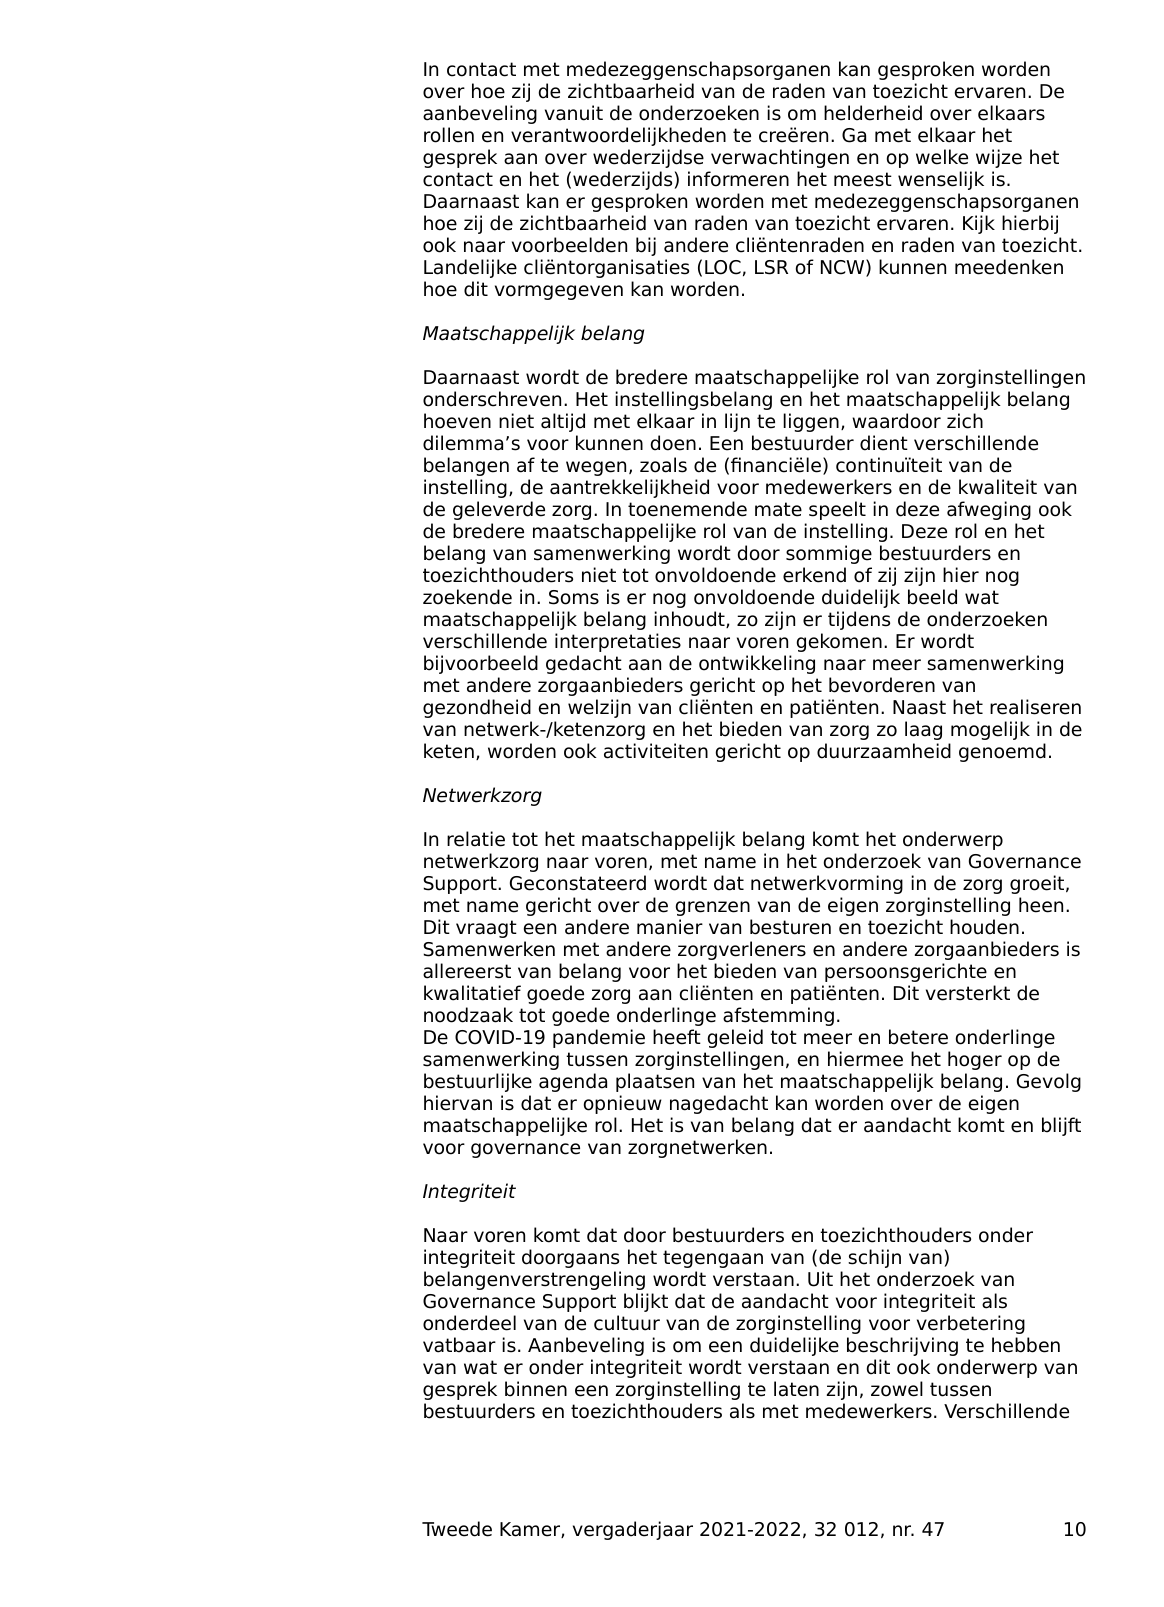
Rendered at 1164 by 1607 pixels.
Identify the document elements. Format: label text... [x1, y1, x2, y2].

subtitle Integriteit [422, 1181, 1087, 1203]
text In relatie tot het maatschappelijk belang komt het onderwerp netwerkzorg naar voren, met name in het onderzoek van Governance Support. Geconstateerd wordt dat netwerkvorming in de zorg groeit, met name gericht over de grenzen van de eigen zorginstelling heen. Dit vraagt een andere manier van besturen en toezicht houden. Samenwerken met andere zorgverleners en andere zorgaanbieders is allereerst van belang voor het bieden van persoonsgerichte en kwalitatief goede zorg aan cliënten en patiënten. Dit versterkt de noodzaak tot goede onderlinge afstemming. [422, 829, 1087, 1027]
text Naar voren komt dat door bestuurders en toezichthouders onder integriteit doorgaans het tegengaan van (de schijn van) belangenverstrengeling wordt verstaan. Uit het onderzoek van Governance Support blijkt dat de aandacht voor integriteit als onderdeel van de cultuur van de zorginstelling voor verbetering vatbaar is. Aanbeveling is om een duidelijke beschrijving te hebben van wat er onder integriteit wordt verstaan en dit ook onderwerp van gesprek binnen een zorginstelling te laten zijn, zowel tussen bestuurders en toezichthouders als met medewerkers. Verschillende [422, 1225, 1087, 1423]
text In contact met medezeggenschapsorganen kan gesproken worden over hoe zij de zichtbaarheid van de raden van toezicht ervaren. De aanbeveling vanuit de onderzoeken is om helderheid over elkaars rollen en verantwoordelijkheden te creëren. Ga met elkaar het gesprek aan over wederzijdse verwachtingen en op welke wijze het contact en het (wederzijds) informeren het meest wenselijk is. Daarnaast kan er gesproken worden met medezeggenschapsorganen hoe zij de zichtbaarheid van raden van toezicht ervaren. Kijk hierbij ook naar voorbeelden bij andere cliëntenraden en raden van toezicht. Landelijke cliëntorganisaties (LOC, LSR of NCW) kunnen meedenken hoe dit vormgegeven kan worden. [422, 59, 1087, 301]
subtitle Maatschappelijk belang [422, 323, 1087, 345]
text De COVID-19 pandemie heeft geleid tot meer en betere onderlinge samenwerking tussen zorginstellingen, en hiermee het hoger op de bestuurlijke agenda plaatsen van het maatschappelijk belang. Gevolg hiervan is dat er opnieuw nagedacht kan worden over de eigen maatschappelijke rol. Het is van belang dat er aandacht komt en blijft voor governance van zorgnetwerken. [422, 1027, 1087, 1159]
text Daarnaast wordt de bredere maatschappelijke rol van zorginstellingen onderschreven. Het instellingsbelang en het maatschappelijk belang hoeven niet altijd met elkaar in lijn te liggen, waardoor zich dilemma’s voor kunnen doen. Een bestuurder dient verschillende belangen af te wegen, zoals de (financiële) continuïteit van de instelling, de aantrekkelijkheid voor medewerkers en de kwaliteit van de geleverde zorg. In toenemende mate speelt in deze afweging ook de bredere maatschappelijke rol van de instelling. Deze rol en het belang van samenwerking wordt door sommige bestuurders en toezichthouders niet tot onvoldoende erkend of zij zijn hier nog zoekende in. Soms is er nog onvoldoende duidelijk beeld wat maatschappelijk belang inhoudt, zo zijn er tijdens de onderzoeken verschillende interpretaties naar voren gekomen. Er wordt bijvoorbeeld gedacht aan de ontwikkeling naar meer samenwerking met andere zorgaanbieders gericht op het bevorderen van gezondheid en welzijn van cliënten en patiënten. Naast het realiseren van netwerk-/ketenzorg en het bieden van zorg zo laag mogelijk in de keten, worden ook activiteiten gericht op duurzaamheid genoemd. [422, 367, 1087, 763]
subtitle Netwerkzorg [422, 785, 1087, 807]
